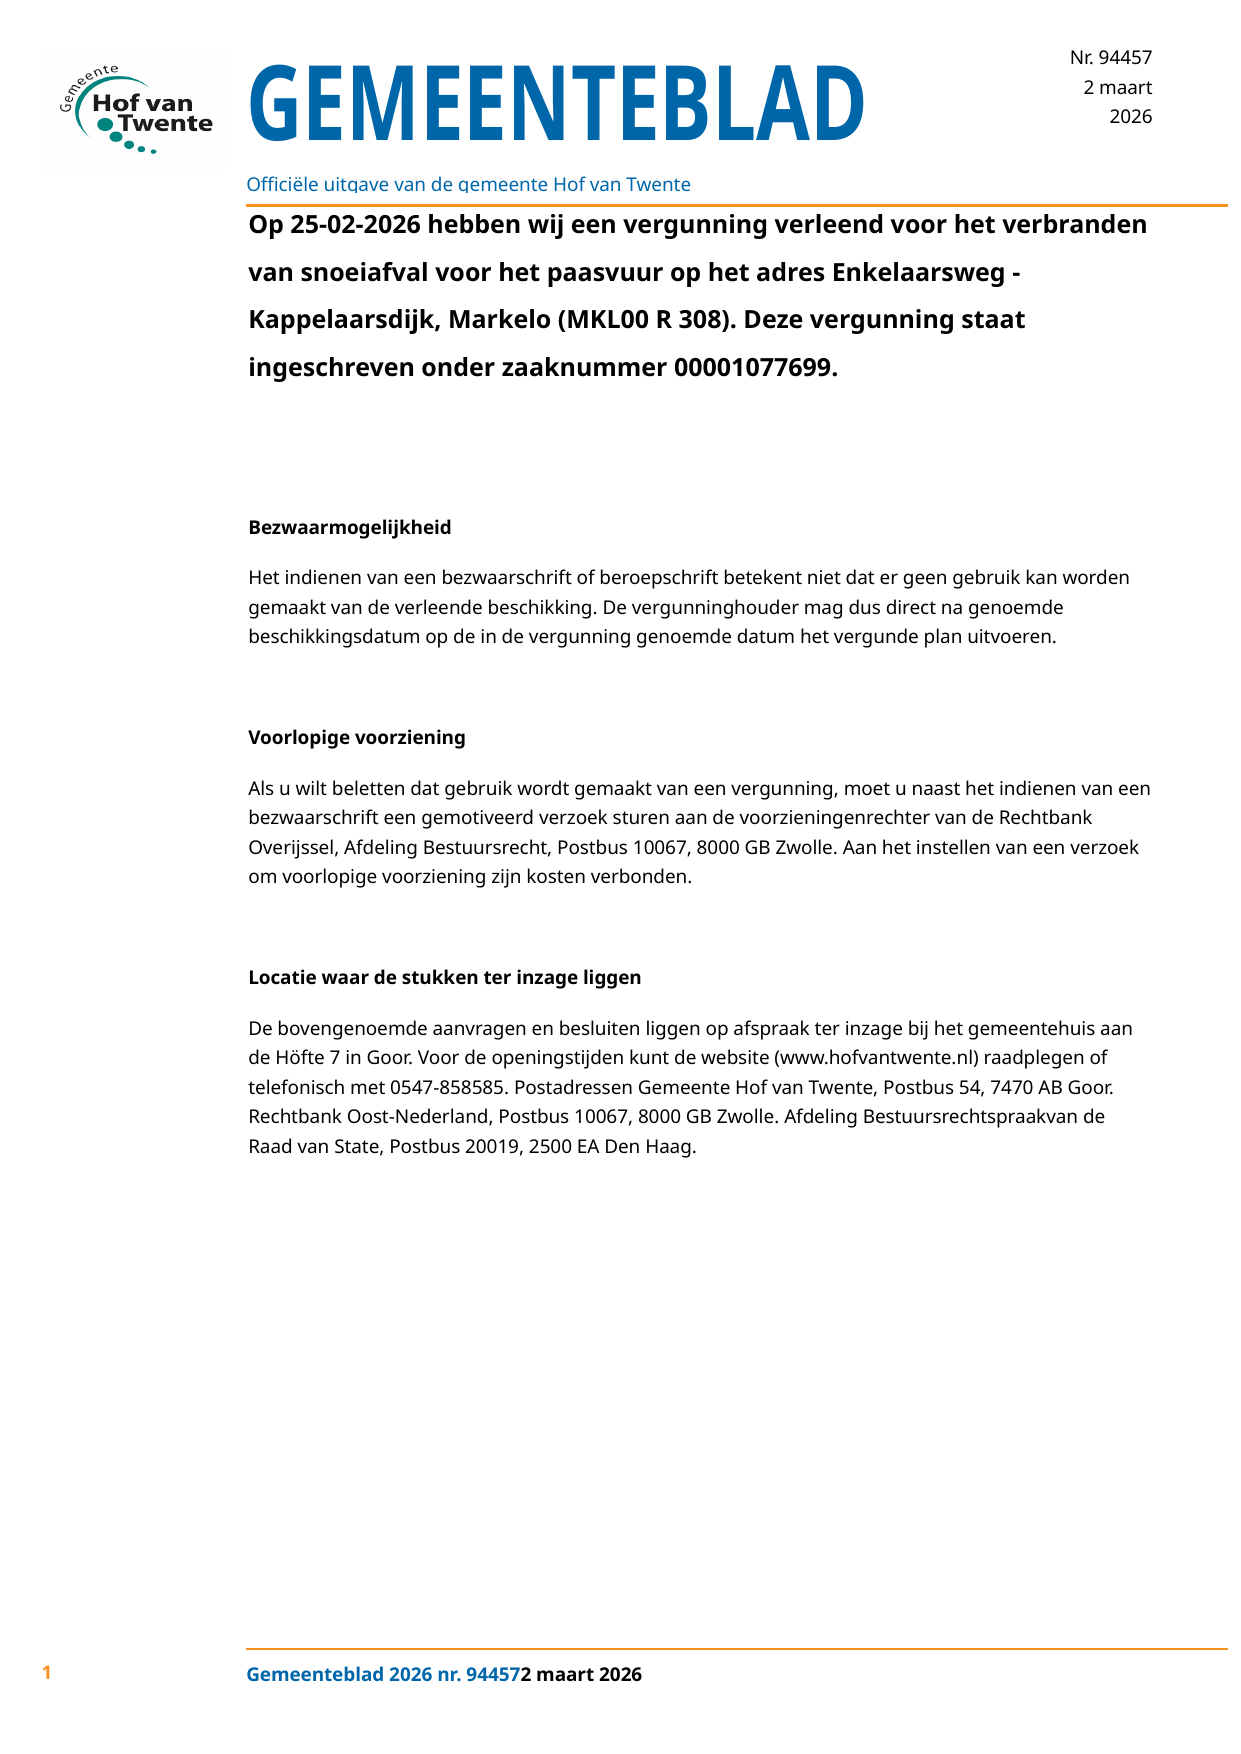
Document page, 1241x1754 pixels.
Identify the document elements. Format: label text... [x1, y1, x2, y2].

text Bezwaarmogelijkheid [248, 514, 1152, 540]
picture [41, 47, 231, 172]
text Als u wilt beletten dat gebruik wordt gemaakt van een vergunning, moet u naast het indienen van een bezwaarschrift een gemotiveerd verzoek sturen aan de voorzieningenrechter van de Rechtbank Overijssel, Afdeling Bestuursrecht, Postbus 10067, 8000 GB Zwolle. Aan het instellen van een verzoek om voorlopige voorziening zijn kosten verbonden. [248, 775, 1152, 889]
text Voorlopige voorziening [248, 724, 1152, 750]
text Locatie waar de stukken ter inzage liggen [248, 964, 1152, 990]
text Het indienen van een bezwaarschrift of beroepschrift betekent niet dat er geen gebruik kan worden gemaakt van de verleende beschikking. De vergunninghouder mag dus direct na genoemde beschikkingsdatum op de in de vergunning genoemde datum het vergunde plan uitvoeren. [248, 564, 1152, 649]
text De bovengenoemde aanvragen en besluiten liggen op afspraak ter inzage bij het gemeentehuis aan de Höfte 7 in Goor. Voor de openingstijden kunt de website (www.hofvantwente.nl) raadplegen of telefonisch met 0547-858585. Postadressen Gemeente Hof van Twente, Postbus 54, 7470 AB Goor. Rechtbank Oost-Nederland, Postbus 10067, 8000 GB Zwolle. Afdeling Bestuursrechtspraakvan de Raad van State, Postbus 20019, 2500 EA Den Haag. [248, 1015, 1152, 1159]
text Op 25-02-2026 hebben wij een vergunning verleend voor het verbranden van snoeiafval voor het paasvuur op het adres Enkelaarsweg - Kappelaarsdijk, Markelo (MKL00 R 308). Deze vergunning staat ingeschreven onder zaaknummer 00001077699. [248, 207, 1152, 384]
